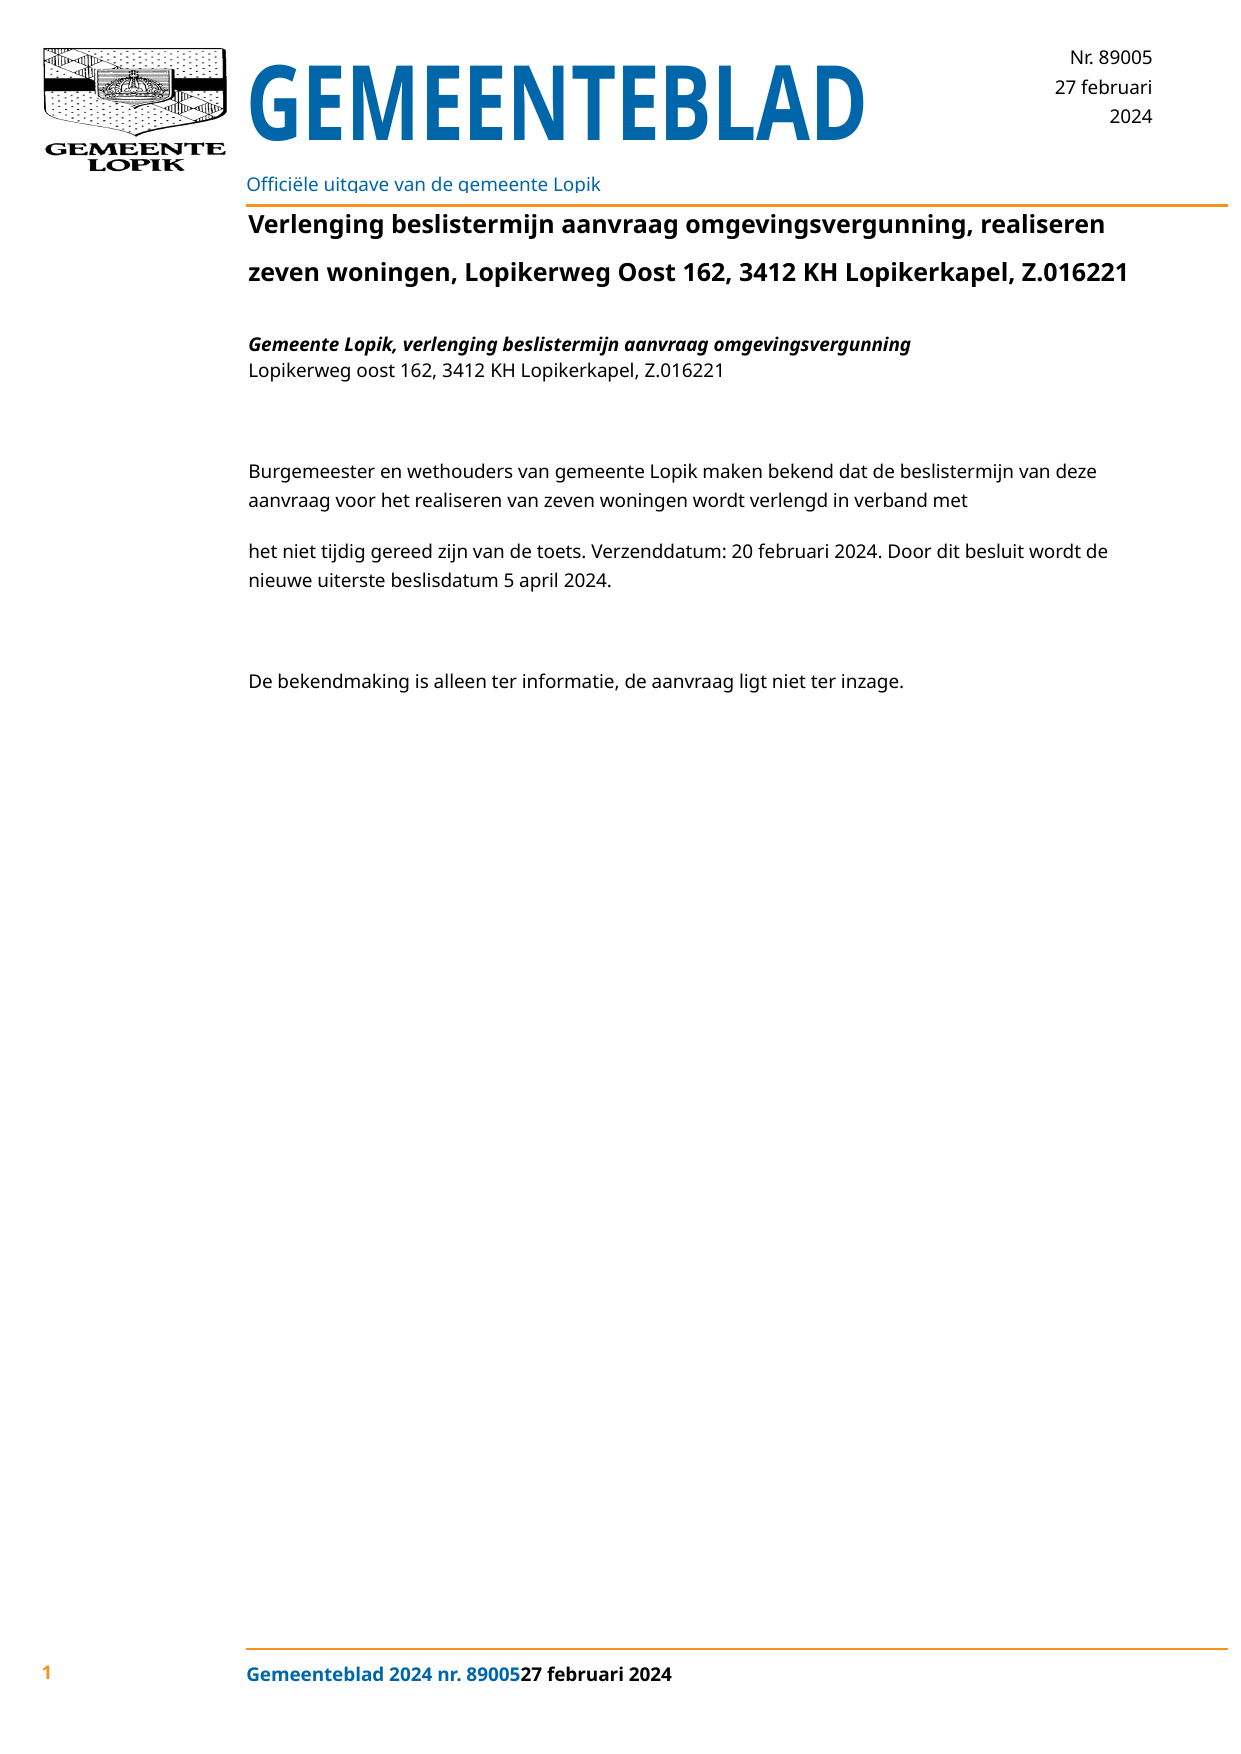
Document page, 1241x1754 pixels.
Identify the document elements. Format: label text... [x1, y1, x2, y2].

text Lopikerweg oost 162, 3412 KH Lopikerkapel, Z.016221 [248, 357, 1152, 383]
text Burgemeester en wethouders van gemeente Lopik maken bekend dat de beslistermijn van deze aanvraag voor het realiseren van zeven woningen wordt verlengd in verband met [248, 458, 1152, 513]
picture [41, 47, 231, 172]
text Gemeente Lopik, verlenging beslistermijn aanvraag omgevingsvergunning [248, 331, 1152, 357]
text het niet tijdig gereed zijn van de toets. Verzenddatum: 20 februari 2024. Door dit besluit wordt de nieuwe uiterste beslisdatum 5 april 2024. [248, 538, 1152, 593]
text Verlenging beslistermijn aanvraag omgevingsvergunning, realiseren zeven woningen, Lopikerweg Oost 162, 3412 KH Lopikerkapel, Z.016221 [248, 207, 1152, 288]
text De bekendmaking is alleen ter informatie, de aanvraag ligt niet ter inzage. [248, 668, 1152, 694]
